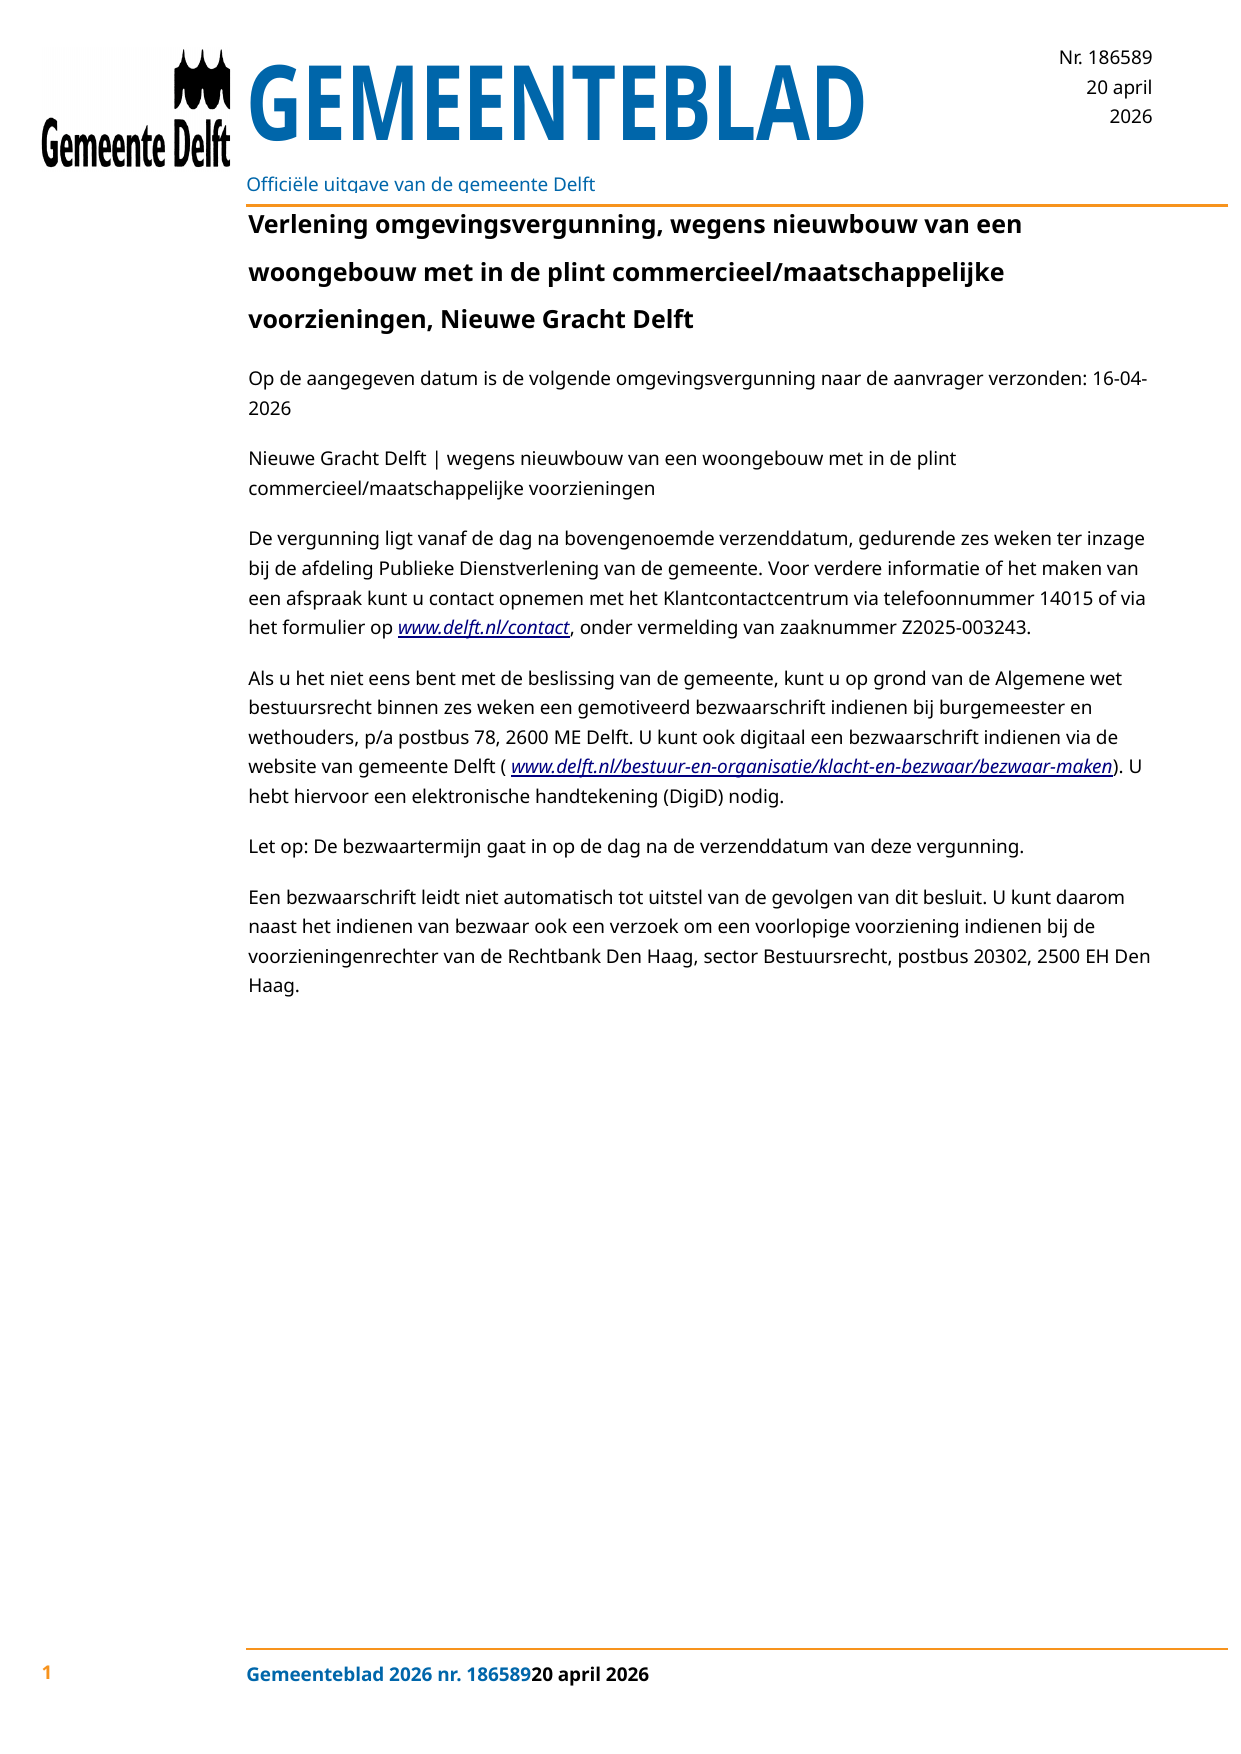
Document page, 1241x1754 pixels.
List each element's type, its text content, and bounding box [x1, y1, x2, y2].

text Een bezwaarschrift leidt niet automatisch tot uitstel van de gevolgen van dit besluit. U kunt daarom naast het indienen van bezwaar ook een verzoek om een voorlopige voorziening indienen bij de voorzieningenrechter van de Rechtbank Den Haag, sector Bestuursrecht, postbus 20302, 2500 EH Den Haag. [248, 884, 1152, 998]
text Let op: De bezwaartermijn gaat in op de dag na de verzenddatum van deze vergunning. [248, 833, 1152, 859]
text Als u het niet eens bent met de beslissing van de gemeente, kunt u op grond van de Algemene wet bestuursrecht binnen zes weken een gemotiveerd bezwaarschrift indienen bij burgemeester en wethouders, p/a postbus 78, 2600 ME Delft. U kunt ook digitaal een bezwaarschrift indienen via de website van gemeente Delft ( www.delft.nl/bestuur-en-organisatie/klacht-en-bezwaar/bezwaar-maken). U hebt hiervoor een elektronische handtekening (DigiD) nodig. [248, 665, 1152, 809]
text De vergunning ligt vanaf de dag na bovengenoemde verzenddatum, gedurende zes weken ter inzage bij de afdeling Publieke Dienstverlening van de gemeente. Voor verdere informatie of het maken van een afspraak kunt u contact opnemen met het Klantcontactcentrum via telefoonnummer 14015 of via het formulier op www.delft.nl/contact, onder vermelding van zaaknummer Z2025-003243. [248, 526, 1152, 640]
picture [41, 47, 231, 172]
text Verlening omgevingsvergunning, wegens nieuwbouw van een woongebouw met in de plint commercieel/maatschappelijke voorzieningen, Nieuwe Gracht Delft [248, 207, 1152, 336]
text Nieuwe Gracht Delft | wegens nieuwbouw van een woongebouw met in de plint commercieel/maatschappelijke voorzieningen [248, 446, 1152, 501]
text Op de aangegeven datum is de volgende omgevingsvergunning naar de aanvrager verzonden: 16-04-2026 [248, 366, 1152, 421]
